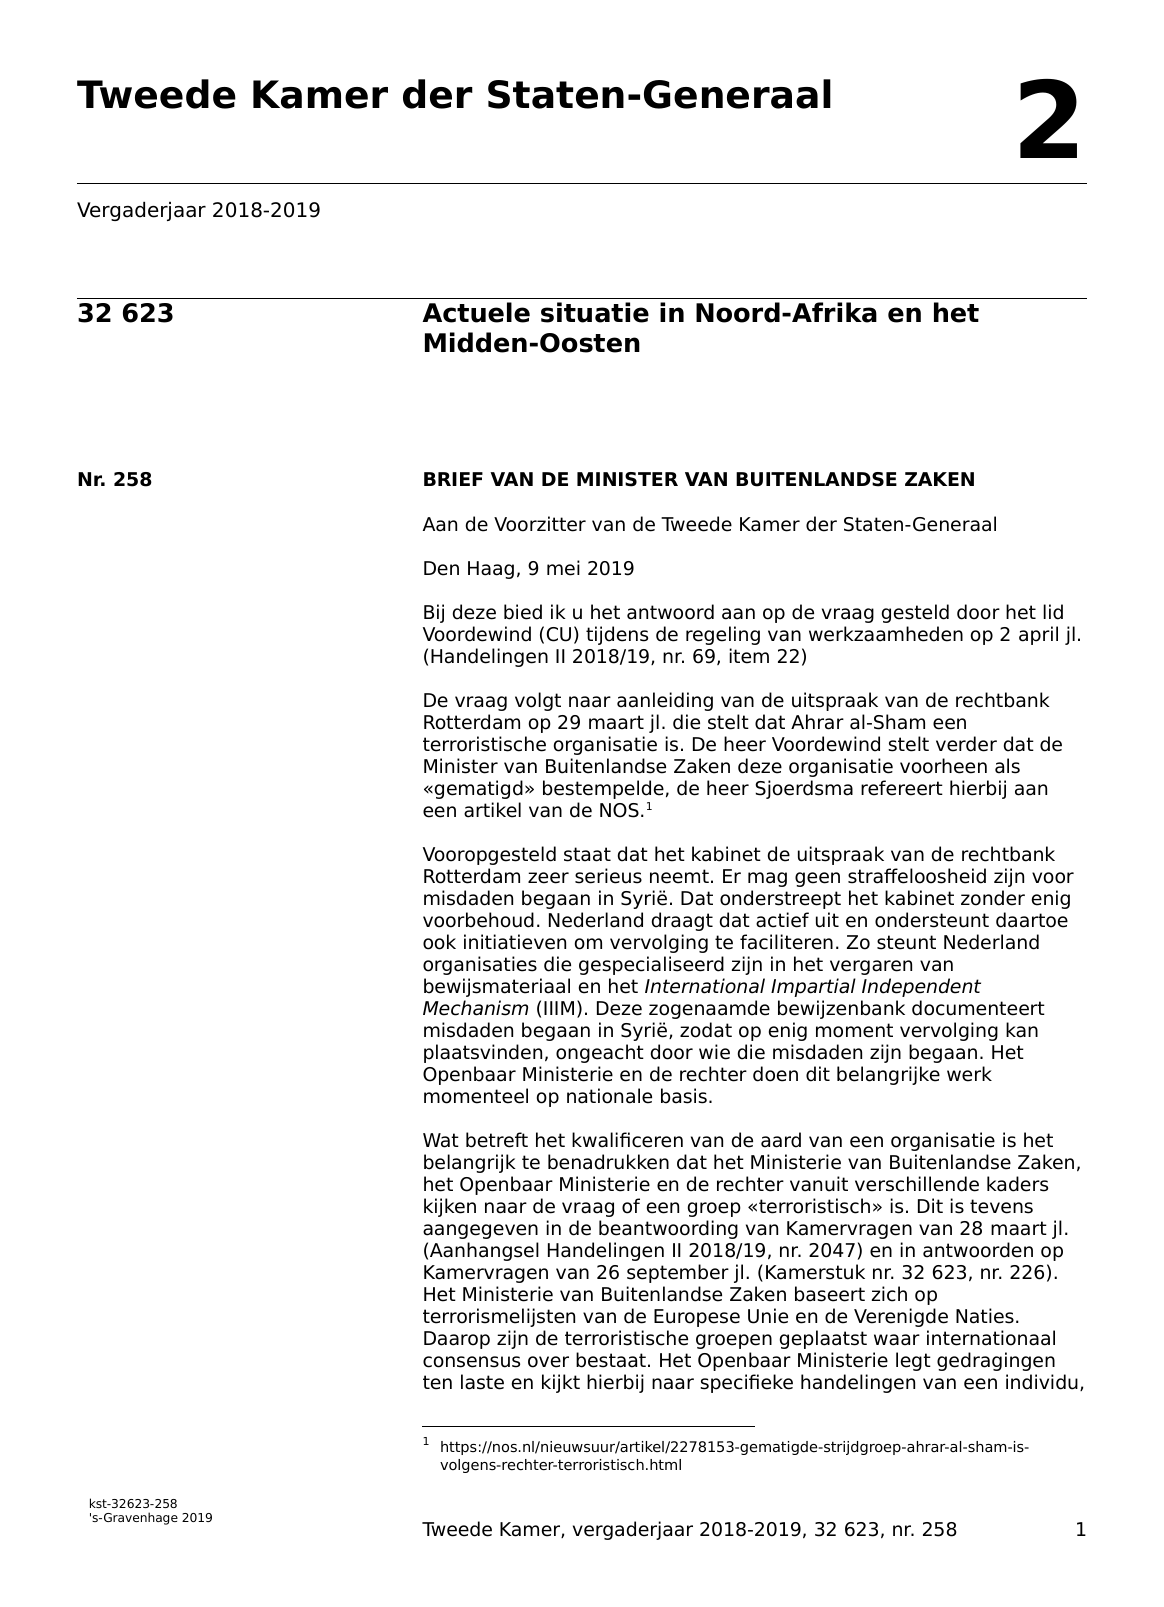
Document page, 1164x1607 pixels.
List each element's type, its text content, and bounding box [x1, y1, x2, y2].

text 's-Gravenhage 2019 [88, 1511, 323, 1525]
text Bij deze bied ik u het antwoord aan op de vraag gesteld door het lid Voordewind (CU) tijdens de regeling van werkzaamheden op 2 april jl. (Handelingen II 2018/19, nr. 69, item 22) [422, 602, 1087, 668]
text Wat betreft het kwalificeren van de aard van een organisatie is het belangrijk te benadrukken dat het Ministerie van Buitenlandse Zaken, het Openbaar Ministerie en de rechter vanuit verschillende kaders kijken naar de vraag of een groep «terroristisch» is. Dit is tevens aangegeven in de beantwoording van Kamervragen van 28 maart jl. (Aanhangsel Handelingen II 2018/19, nr. 2047) en in antwoorden op Kamervragen van 26 september jl. (Kamerstuk nr. 32 623, nr. 226). Het Ministerie van Buitenlandse Zaken baseert zich op terrorismelijsten van de Europese Unie en de Verenigde Naties. Daarop zijn de terroristische groepen geplaatst waar internationaal consensus over bestaat. Het Openbaar Ministerie legt gedragingen ten laste en kijkt hierbij naar specifieke handelingen van een individu, [422, 1130, 1087, 1394]
text Den Haag, 9 mei 2019 [422, 558, 1087, 580]
text De vraag volgt naar aanleiding van de uitspraak van de rechtbank Rotterdam op 29 maart jl. die stelt dat Ahrar al-Sham een terroristische organisatie is. De heer Voordewind stelt verder dat de Minister van Buitenlandse Zaken deze organisatie voorheen als «gematigd» bestempelde, de heer Sjoerdsma refereert hierbij aan een artikel van de NOS. [422, 690, 1087, 822]
table_header Tweede Kamer der Staten-Generaal [77, 59, 886, 183]
subtitle 32 623 Actuele situatie in Noord-Afrika en het Midden-Oosten [77, 299, 1087, 358]
table_header 2 [886, 59, 1087, 183]
text https://nos.nl/nieuwsuur/artikel/2278153-gematigde-strijdgroep-ahrar-al-sham-is-volgens-rechter-terroristisch.html [422, 1435, 1087, 1474]
text Aan de Voorzitter van de Tweede Kamer der Staten-Generaal [422, 513, 1087, 536]
text Vooropgesteld staat dat het kabinet de uitspraak van de rechtbank Rotterdam zeer serieus neemt. Er mag geen straffeloosheid zijn voor misdaden begaan in Syrië. Dat onderstreept het kabinet zonder enig voorbehoud. Nederland draagt dat actief uit en ondersteunt daartoe ook initiatieven om vervolging te faciliteren. Zo steunt Nederland organisaties die gespecialiseerd zijn in het vergaren van bewijsmateriaal en het International Impartial Independent Mechanism (IIIM). Deze zogenaamde bewijzenbank documenteert misdaden begaan in Syrië, zodat op enig moment vervolging kan plaatsvinden, ongeacht door wie die misdaden zijn begaan. Het Openbaar Ministerie en de rechter doen dit belangrijke werk momenteel op nationale basis. [422, 844, 1087, 1108]
text kst-32623-258 [88, 1497, 323, 1511]
table_cell Vergaderjaar 2018-2019 [77, 184, 1087, 298]
subtitle Nr. 258 BRIEF VAN DE MINISTER VAN BUITENLANDSE ZAKEN [77, 469, 1087, 491]
